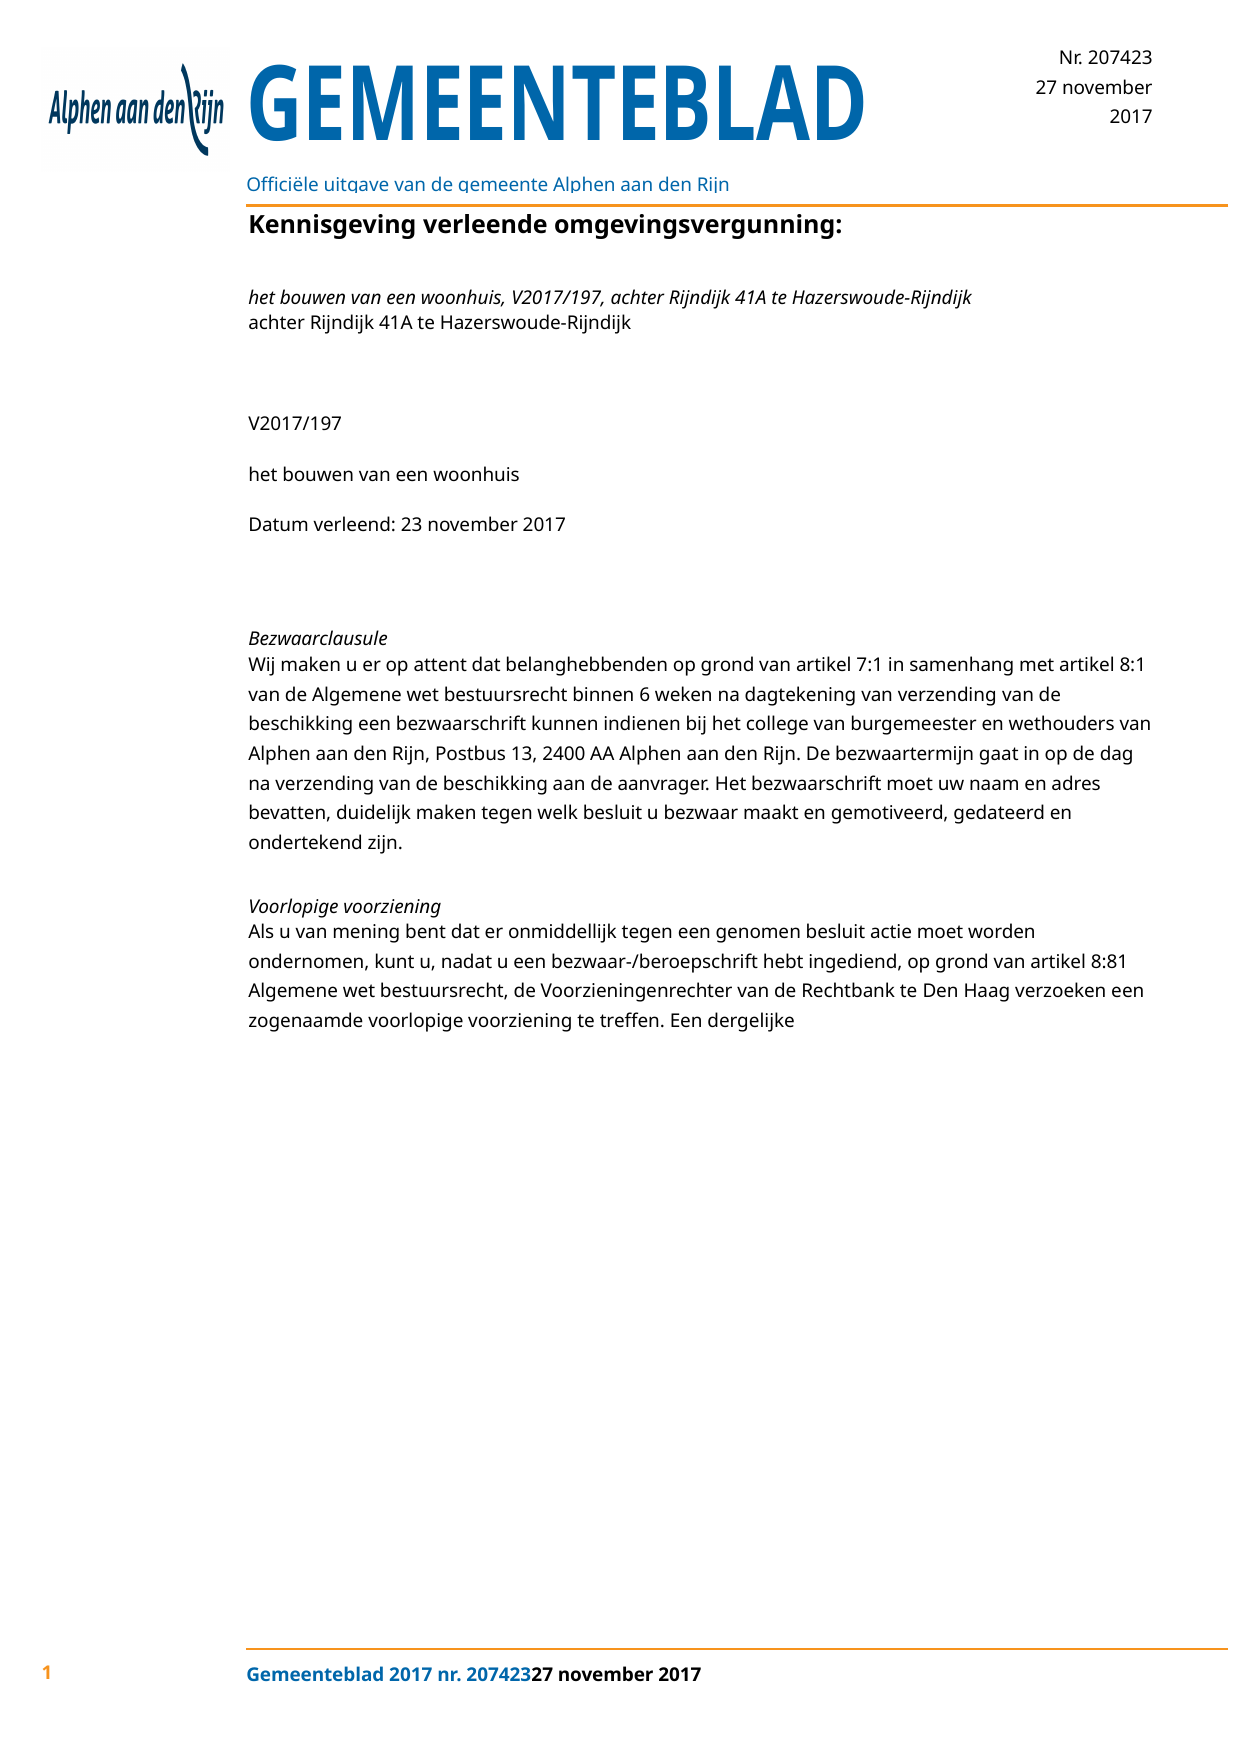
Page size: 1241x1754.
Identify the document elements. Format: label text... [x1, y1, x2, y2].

text Bezwaarclausule [248, 626, 1152, 651]
text Kennisgeving verleende omgevingsvergunning: [248, 207, 1152, 241]
text Voorlopige voorziening [248, 893, 1152, 918]
picture [41, 47, 231, 172]
text Datum verleend: 23 november 2017 [248, 511, 1152, 537]
text achter Rijndijk 41A te Hazerswoude-Rijndijk [248, 309, 1152, 335]
text het bouwen van een woonhuis [248, 461, 1152, 487]
text het bouwen van een woonhuis, V2017/197, achter Rijndijk 41A te Hazerswoude-Rijndijk [248, 284, 1152, 309]
text V2017/197 [248, 410, 1152, 436]
text Wij maken u er op attent dat belanghebbenden op grond van artikel 7:1 in samenhang met artikel 8:1 van de Algemene wet bestuursrecht binnen 6 weken na dagtekening van verzending van de beschikking een bezwaarschrift kunnen indienen bij het college van burgemeester en wethouders van Alphen aan den Rijn, Postbus 13, 2400 AA Alphen aan den Rijn. De bezwaartermijn gaat in op de dag na verzending van de beschikking aan de aanvrager. Het bezwaarschrift moet uw naam en adres bevatten, duidelijk maken tegen welk besluit u bezwaar maakt en gemotiveerd, gedateerd en ondertekend zijn. [248, 651, 1152, 854]
text Als u van mening bent dat er onmiddellijk tegen een genomen besluit actie moet worden ondernomen, kunt u, nadat u een bezwaar-/beroepschrift hebt ingediend, op grond van artikel 8:81 Algemene wet bestuursrecht, de Voorzieningenrechter van de Rechtbank te Den Haag verzoeken een zogenaamde voorlopige voorziening te treffen. Een dergelijke [248, 918, 1152, 1033]
